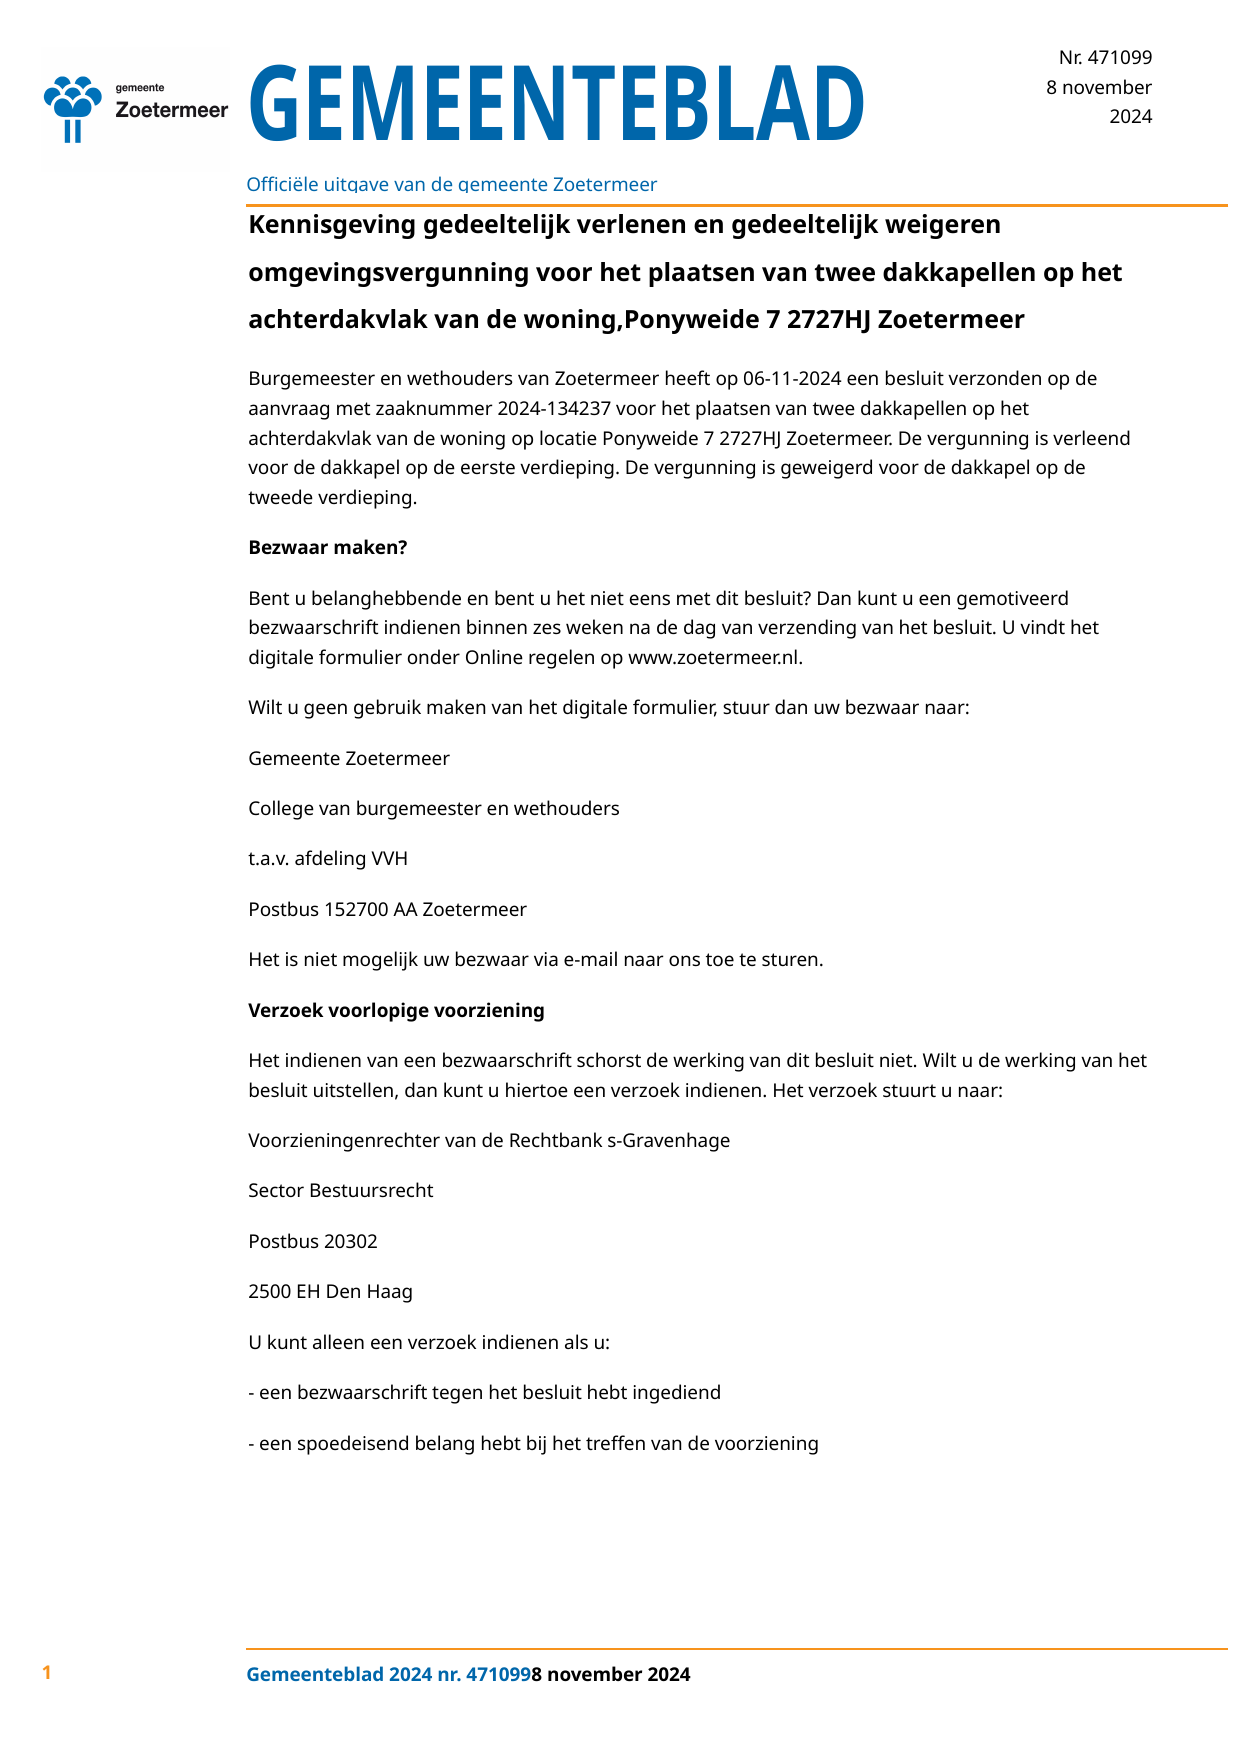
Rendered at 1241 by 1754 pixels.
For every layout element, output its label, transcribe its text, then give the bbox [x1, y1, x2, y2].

text Verzoek voorlopige voorziening [248, 997, 1152, 1022]
text Postbus 20302 [248, 1228, 1152, 1254]
text College van burgemeester en wethouders [248, 795, 1152, 821]
text Burgemeester en wethouders van Zoetermeer heeft op 06-11-2024 een besluit verzonden op de aanvraag met zaaknummer 2024-134237 voor het plaatsen van twee dakkapellen op het achterdakvlak van de woning op locatie Ponyweide 7 2727HJ Zoetermeer. De vergunning is verleend voor de dakkapel op de eerste verdieping. De vergunning is geweigerd voor de dakkapel op de tweede verdieping. [248, 366, 1152, 509]
text 2500 EH Den Haag [248, 1278, 1152, 1304]
text Kennisgeving gedeeltelijk verlenen en gedeeltelijk weigeren omgevingsvergunning voor het plaatsen van twee dakkapellen op het achterdakvlak van de woning,Ponyweide 7 2727HJ Zoetermeer [248, 207, 1152, 336]
text Bent u belanghebbende en bent u het niet eens met dit besluit? Dan kunt u een gemotiveerd bezwaarschrift indienen binnen zes weken na de dag van verzending van het besluit. U vindt het digitale formulier onder Online regelen op www.zoetermeer.nl. [248, 585, 1152, 669]
text t.a.v. afdeling VVH [248, 846, 1152, 871]
picture [41, 47, 231, 172]
text Het indienen van een bezwaarschrift schorst de werking van dit besluit niet. Wilt u de werking van het besluit uitstellen, dan kunt u hiertoe een verzoek indienen. Het verzoek stuurt u naar: [248, 1047, 1152, 1102]
text Gemeente Zoetermeer [248, 745, 1152, 770]
text Voorzieningenrechter van de Rechtbank s-Gravenhage [248, 1127, 1152, 1153]
text Postbus 152700 AA Zoetermeer [248, 896, 1152, 922]
text Sector Bestuursrecht [248, 1178, 1152, 1203]
text U kunt alleen een verzoek indienen als u: [248, 1329, 1152, 1354]
text Bezwaar maken? [248, 534, 1152, 560]
text Het is niet mogelijk uw bezwaar via e-mail naar ons toe te sturen. [248, 946, 1152, 972]
text Wilt u geen gebruik maken van het digitale formulier, stuur dan uw bezwaar naar: [248, 694, 1152, 720]
text - een bezwaarschrift tegen het besluit hebt ingediend [248, 1379, 1152, 1405]
text - een spoedeisend belang hebt bij het treffen van de voorziening [248, 1430, 1152, 1455]
